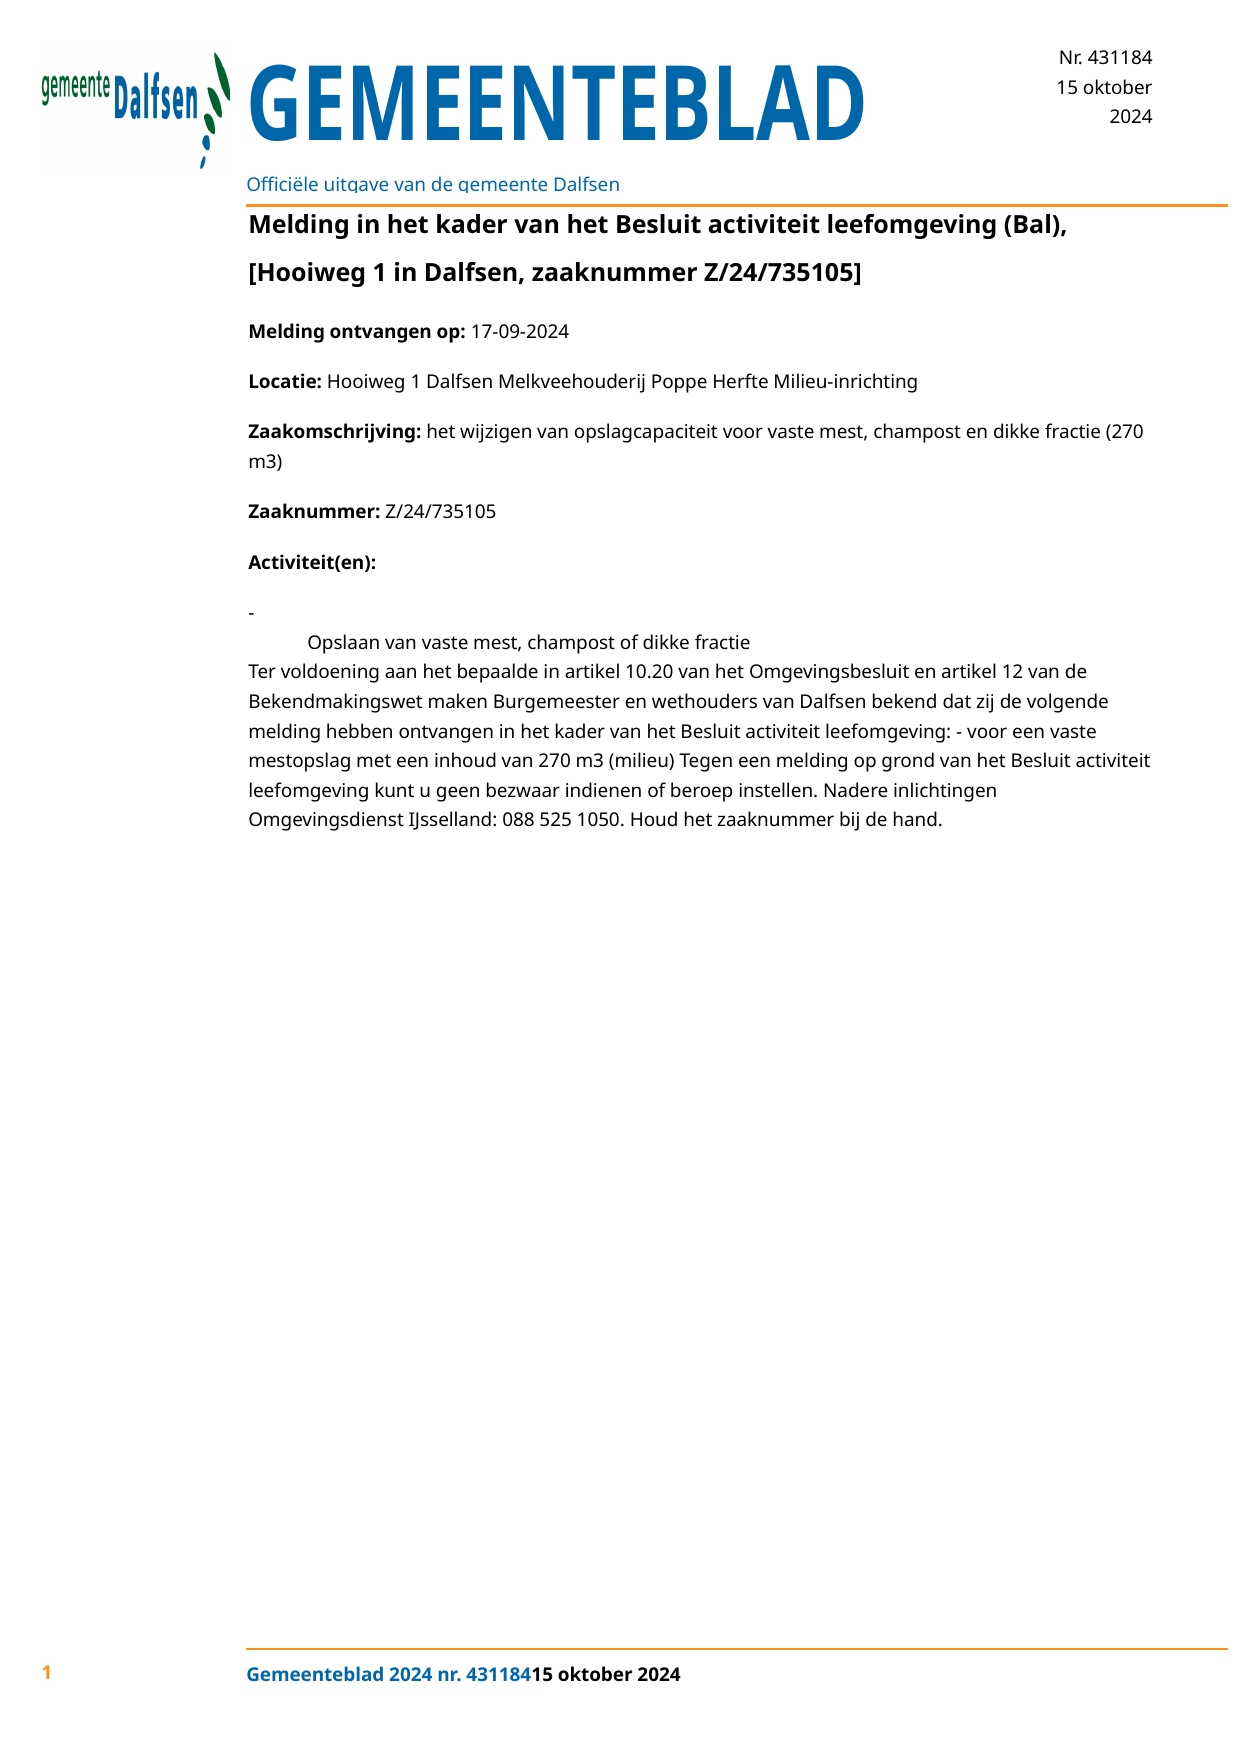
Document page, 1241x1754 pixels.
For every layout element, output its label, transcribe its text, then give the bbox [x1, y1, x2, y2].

text Ter voldoening aan het bepaalde in artikel 10.20 van het Omgevingsbesluit en artikel 12 van de Bekendmakingswet maken Burgemeester en wethouders van Dalfsen bekend dat zij de volgende melding hebben ontvangen in het kader van het Besluit activiteit leefomgeving: - voor een vaste mestopslag met een inhoud van 270 m3 (milieu) Tegen een melding op grond van het Besluit activiteit leefomgeving kunt u geen bezwaar indienen of beroep instellen. Nadere inlichtingen Omgevingsdienst IJsselland: 088 525 1050. Houd het zaaknummer bij de hand. [248, 659, 1152, 832]
list Opslaan van vaste mest, champost of dikke fractie [248, 629, 1152, 655]
text Zaaknummer: Z/24/735105 [248, 499, 1152, 524]
picture [41, 47, 231, 172]
text Melding in het kader van het Besluit activiteit leefomgeving (Bal), [Hooiweg 1 in Dalfsen, zaaknummer Z/24/735105] [248, 207, 1152, 288]
text Melding ontvangen op: 17-09-2024 [248, 318, 1152, 344]
text Activiteit(en): [248, 549, 1152, 575]
text Locatie: Hooiweg 1 Dalfsen Melkveehouderij Poppe Herfte Milieu-inrichting [248, 368, 1152, 394]
text Zaakomschrijving: het wijzigen van opslagcapaciteit voor vaste mest, champost en dikke fractie (270 m3) [248, 419, 1152, 474]
